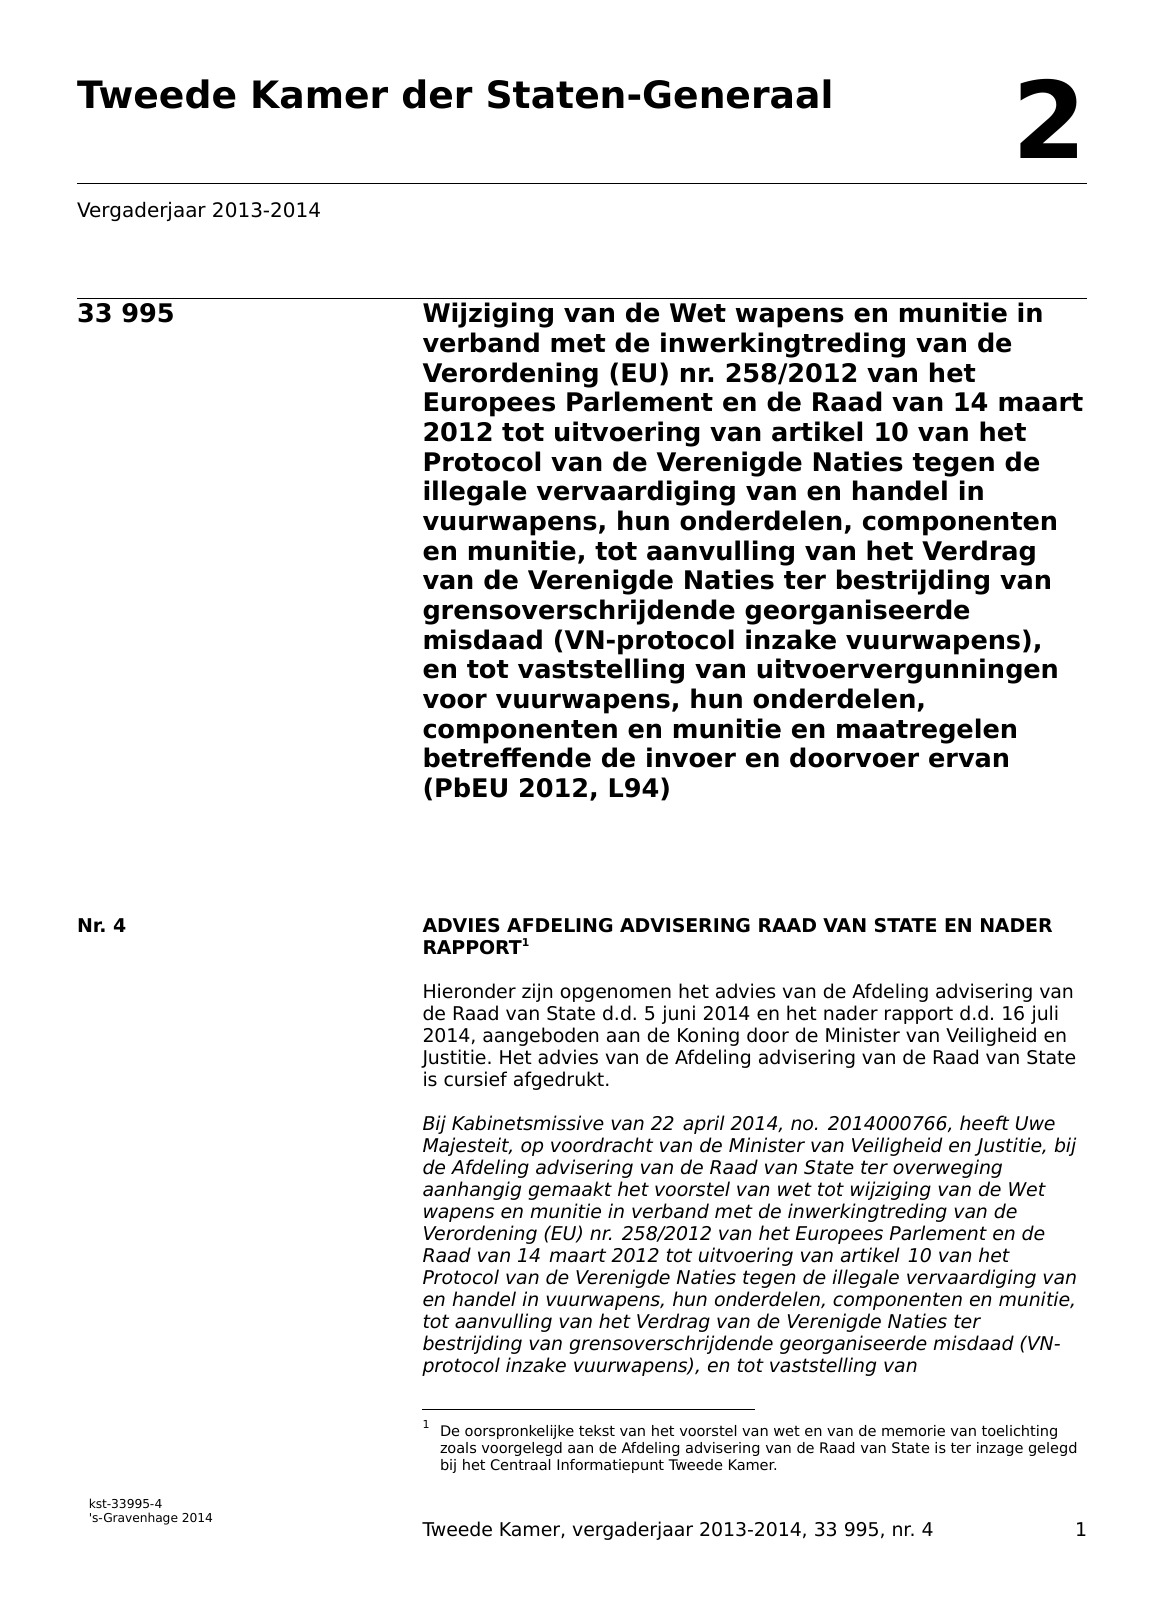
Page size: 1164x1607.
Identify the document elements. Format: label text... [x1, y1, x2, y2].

table_header 2 [886, 59, 1087, 183]
subtitle 33 995 Wijziging van de Wet wapens en munitie in verband met de inwerkingtreding van de Verordening (EU) nr. 258/2012 van het Europees Parlement en de Raad van 14 maart 2012 tot uitvoering van artikel 10 van het Protocol van de Verenigde Naties tegen de illegale vervaardiging van en handel in vuurwapens, hun onderdelen, componenten en munitie, tot aanvulling van het Verdrag van de Verenigde Naties ter bestrijding van grensoverschrijdende georganiseerde misdaad (VN-protocol inzake vuurwapens), en tot vaststelling van uitvoervergunningen voor vuurwapens, hun onderdelen, componenten en munitie en maatregelen betreffende de invoer en doorvoer ervan (PbEU 2012, L94) [77, 299, 1087, 804]
text kst-33995-4 [88, 1497, 323, 1511]
text 's-Gravenhage 2014 [88, 1511, 323, 1525]
table_header Tweede Kamer der Staten-Generaal [77, 59, 886, 183]
text De oorspronkelijke tekst van het voorstel van wet en van de memorie van toelichting zoals voorgelegd aan de Afdeling advisering van de Raad van State is ter inzage gelegd bij het Centraal Informatiepunt Tweede Kamer. [422, 1418, 1087, 1474]
table_cell Vergaderjaar 2013-2014 [77, 184, 1087, 298]
subtitle Nr. 4 ADVIES AFDELING ADVISERING RAAD VAN STATE EN NADER RAPPORT [77, 915, 1087, 959]
text Bij Kabinetsmissive van 22 april 2014, no. 2014000766, heeft Uwe Majesteit, op voordracht van de Minister van Veiligheid en Justitie, bij de Afdeling advisering van de Raad van State ter overweging aanhangig gemaakt het voorstel van wet tot wijziging van de Wet wapens en munitie in verband met de inwerkingtreding van de Verordening (EU) nr. 258/2012 van het Europees Parlement en de Raad van 14 maart 2012 tot uitvoering van artikel 10 van het Protocol van de Verenigde Naties tegen de illegale vervaardiging van en handel in vuurwapens, hun onderdelen, componenten en munitie, tot aanvulling van het Verdrag van de Verenigde Naties ter bestrijding van grensoverschrijdende georganiseerde misdaad (VN-protocol inzake vuurwapens), en tot vaststelling van [422, 1113, 1087, 1377]
text Hieronder zijn opgenomen het advies van de Afdeling advisering van de Raad van State d.d. 5 juni 2014 en het nader rapport d.d. 16 juli 2014, aangeboden aan de Koning door de Minister van Veiligheid en Justitie. Het advies van de Afdeling advisering van de Raad van State is cursief afgedrukt. [422, 981, 1087, 1091]
